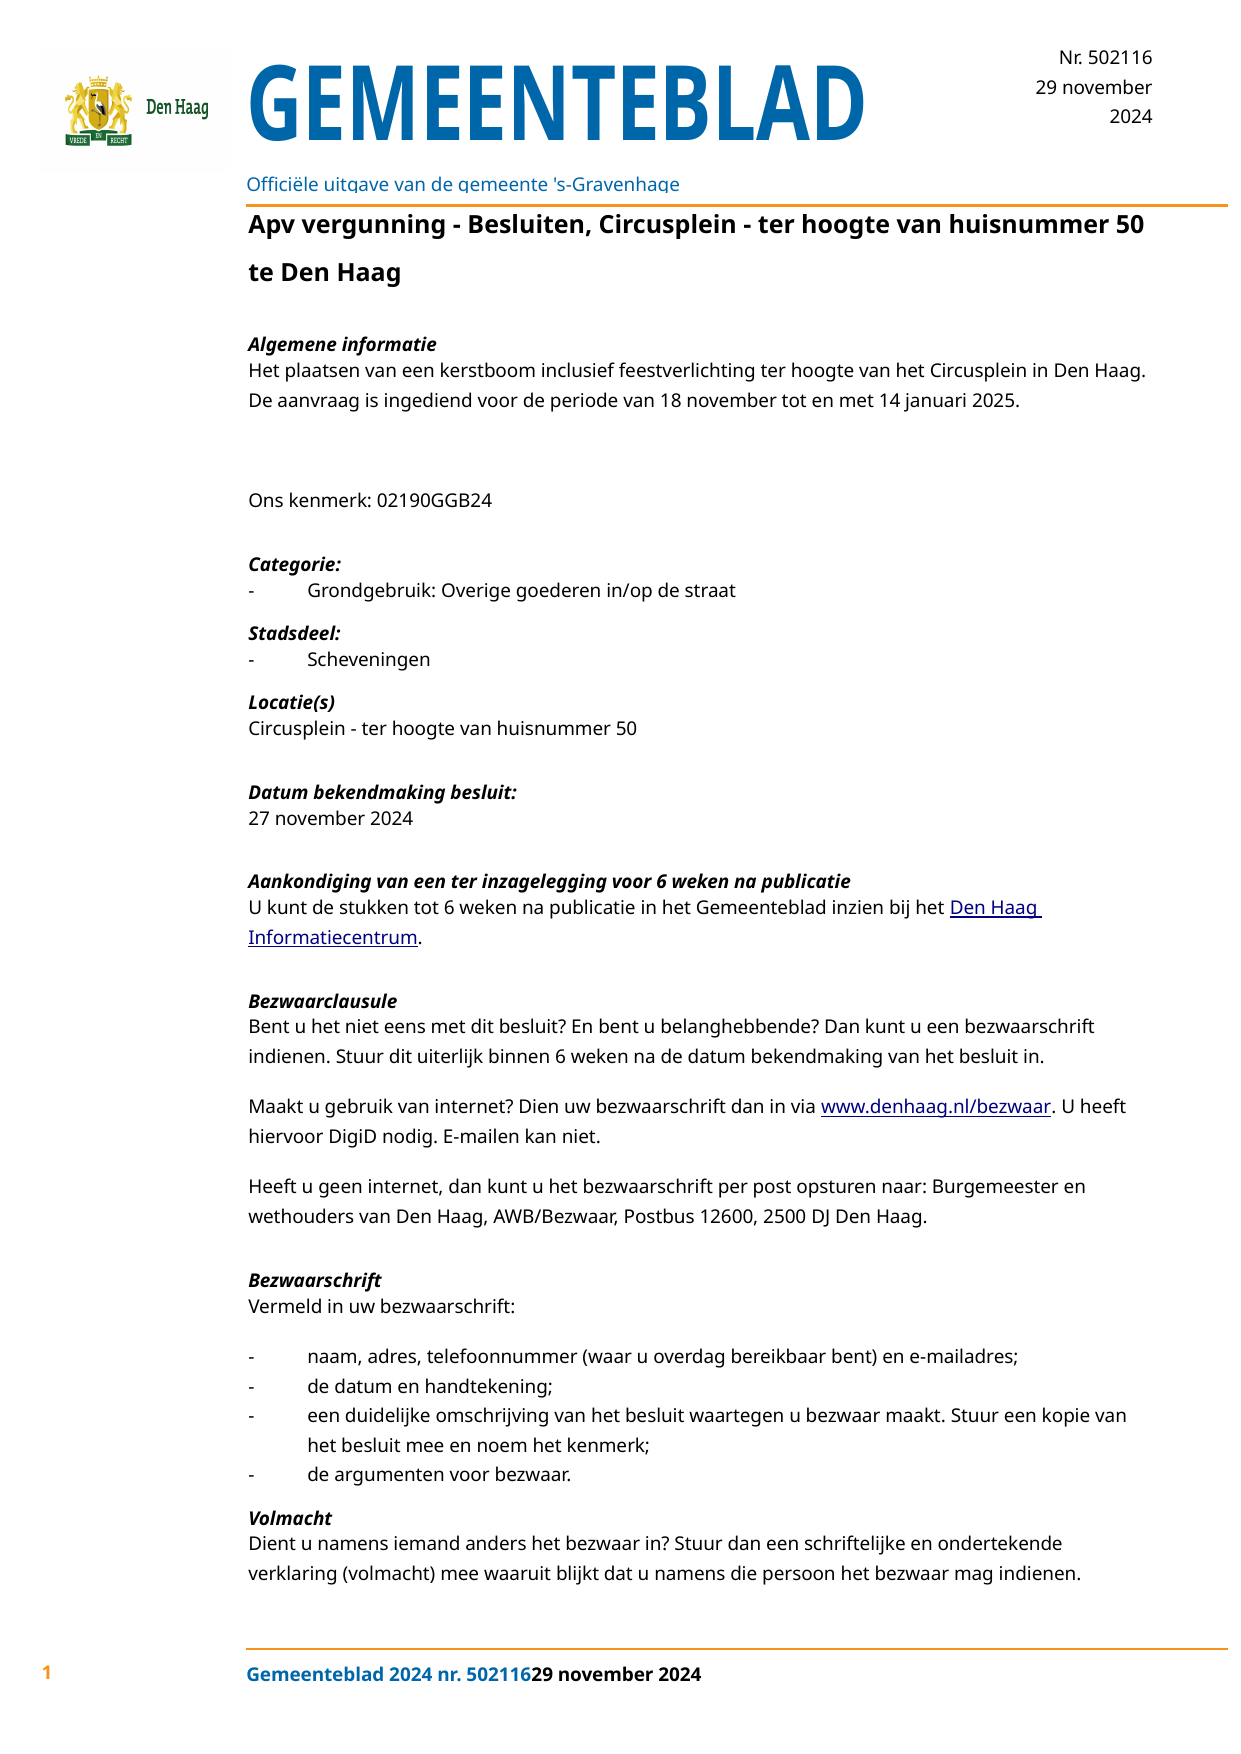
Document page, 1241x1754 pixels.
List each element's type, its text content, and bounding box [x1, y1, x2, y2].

text Algemene informatie [248, 331, 1152, 357]
list de argumenten voor bezwaar. [248, 1462, 1152, 1487]
text Bezwaarclausule [248, 988, 1152, 1014]
text Maakt u gebruik van internet? Dien uw bezwaarschrift dan in via www.denhaag.nl/bezwaar. U heeft hiervoor DigiD nodig. E-mailen kan niet. [248, 1094, 1152, 1149]
text Heeft u geen internet, dan kunt u het bezwaarschrift per post opsturen naar: Burgemeester en wethouders van Den Haag, AWB/Bezwaar, Postbus 12600, 2500 DJ Den Haag. [248, 1174, 1152, 1229]
list een duidelijke omschrijving van het besluit waartegen u bezwaar maakt. Stuur een kopie van het besluit mee en noem het kenmerk; [248, 1402, 1152, 1458]
list Scheveningen [248, 646, 1152, 672]
text Ons kenmerk: 02190GGB24 [248, 488, 1152, 513]
text Apv vergunning - Besluiten, Circusplein - ter hoogte van huisnummer 50 te Den Haag [248, 207, 1152, 288]
text Bezwaarschrift [248, 1267, 1152, 1293]
text Bent u het niet eens met dit besluit? En bent u belanghebbende? Dan kunt u een bezwaarschrift indienen. Stuur dit uiterlijk binnen 6 weken na de datum bekendmaking van het besluit in. [248, 1014, 1152, 1069]
text Aankondiging van een ter inzagelegging voor 6 weken na publicatie [248, 869, 1152, 894]
list Grondgebruik: Overige goederen in/op de straat [248, 577, 1152, 603]
text Volmacht [248, 1505, 1152, 1531]
text Datum bekendmaking besluit: [248, 779, 1152, 805]
text Locatie(s) [248, 689, 1152, 715]
text Vermeld in uw bezwaarschrift: [248, 1293, 1152, 1319]
text Dient u namens iemand anders het bezwaar in? Stuur dan een schriftelijke en ondertekende verklaring (volmacht) mee waaruit blijkt dat u namens die persoon het bezwaar mag indienen. [248, 1531, 1152, 1586]
text 27 november 2024 [248, 805, 1152, 830]
list naam, adres, telefoonnummer (waar u overdag bereikbaar bent) en e-mailadres; [248, 1343, 1152, 1369]
list de datum en handtekening; [248, 1373, 1152, 1399]
text U kunt de stukken tot 6 weken na publicatie in het Gemeenteblad inzien bij het Den Haag Informatiecentrum. [248, 894, 1152, 950]
picture [41, 47, 231, 172]
text Categorie: [248, 552, 1152, 577]
text Het plaatsen van een kerstboom inclusief feestverlichting ter hoogte van het Circusplein in Den Haag. De aanvraag is ingediend voor de periode van 18 november tot en met 14 januari 2025. [248, 357, 1152, 412]
text Circusplein - ter hoogte van huisnummer 50 [248, 715, 1152, 741]
text Stadsdeel: [248, 620, 1152, 646]
